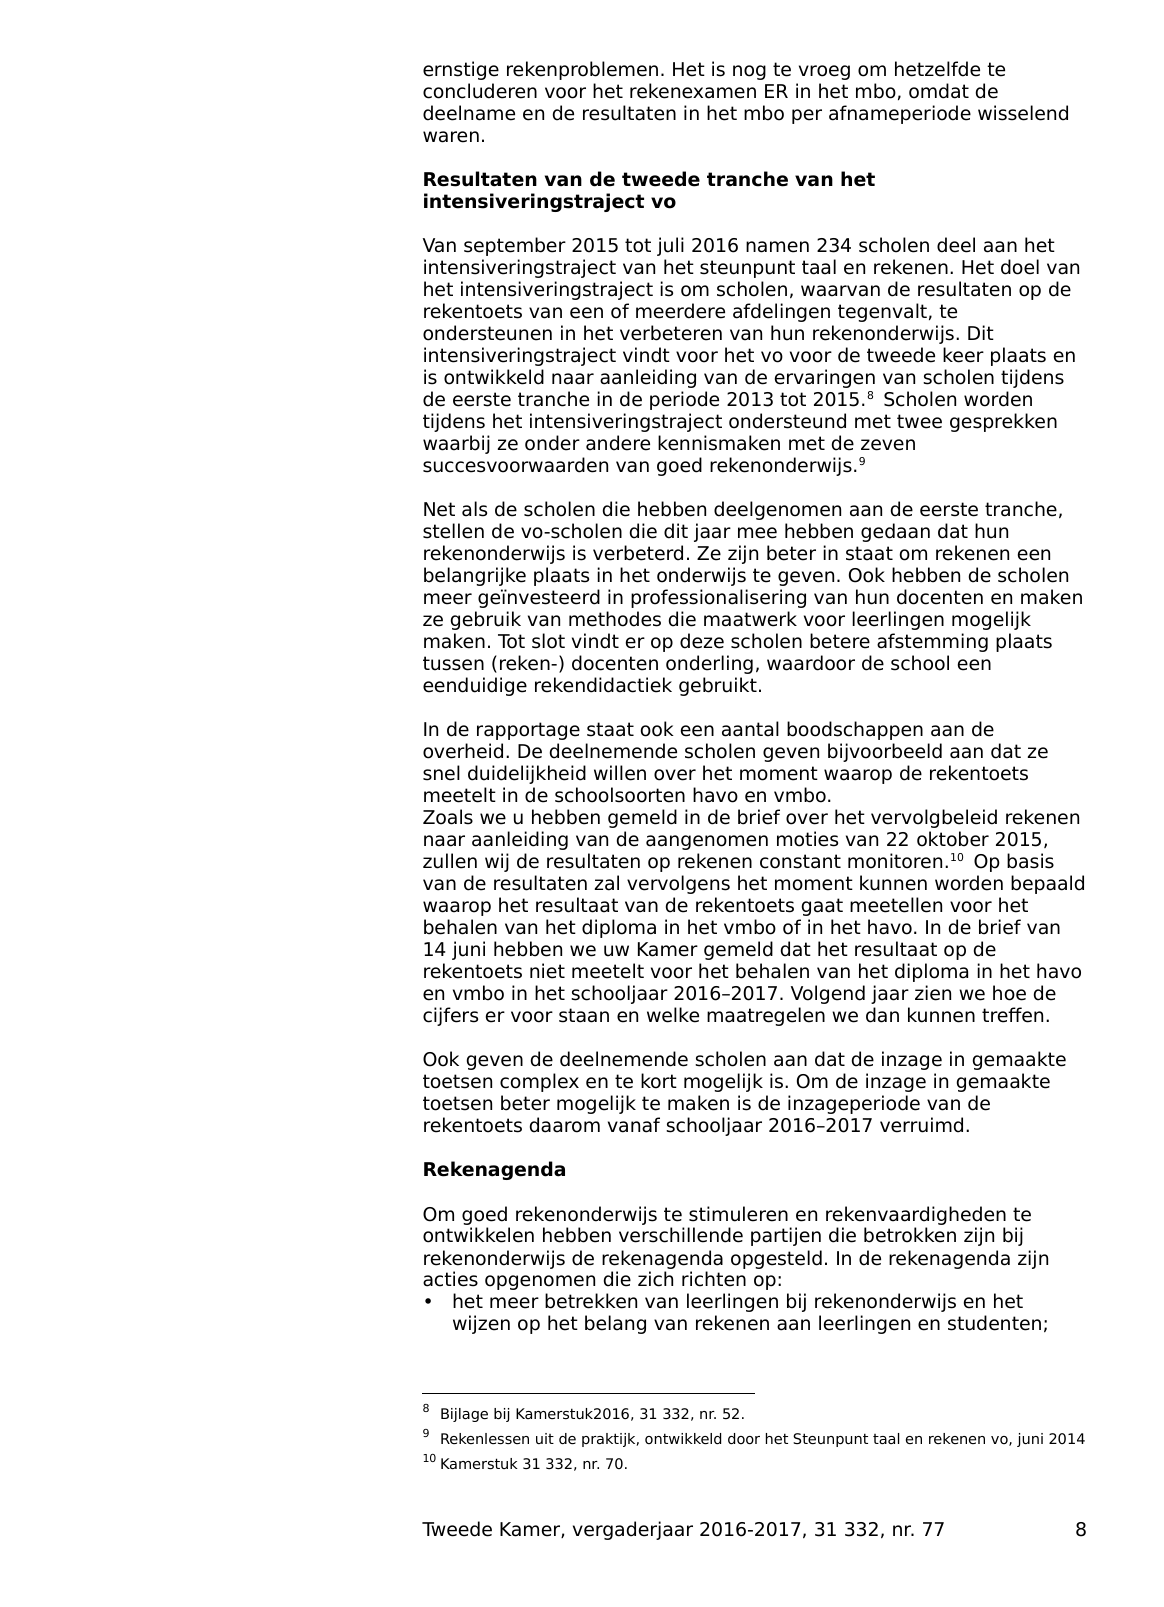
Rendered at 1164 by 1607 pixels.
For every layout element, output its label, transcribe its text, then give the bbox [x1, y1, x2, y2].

text Kamerstuk 31 332, nr. 70. [422, 1452, 1087, 1474]
text Net als de scholen die hebben deelgenomen aan de eerste tranche, stellen de vo-scholen die dit jaar mee hebben gedaan dat hun rekenonderwijs is verbeterd. Ze zijn beter in staat om rekenen een belangrijke plaats in het onderwijs te geven. Ook hebben de scholen meer geïnvesteerd in professionalisering van hun docenten en maken ze gebruik van methodes die maatwerk voor leerlingen mogelijk maken. Tot slot vindt er op deze scholen betere afstemming plaats tussen (reken-) docenten onderling, waardoor de school een eenduidige rekendidactiek gebruikt. [422, 499, 1087, 697]
text ernstige rekenproblemen. Het is nog te vroeg om hetzelfde te concluderen voor het rekenexamen ER in het mbo, omdat de deelname en de resultaten in het mbo per afnameperiode wisselend waren. [422, 59, 1087, 147]
subtitle Resultaten van de tweede tranche van het intensiveringstraject vo [422, 169, 1087, 213]
text Rekenlessen uit de praktijk, ontwikkeld door het Steunpunt taal en rekenen vo, juni 2014 [422, 1427, 1087, 1449]
text Zoals we u hebben gemeld in de brief over het vervolgbeleid rekenen naar aanleiding van de aangenomen moties van 22 oktober 2015, zullen wij de resultaten op rekenen constant monitoren. Op basis van de resultaten zal vervolgens het moment kunnen worden bepaald waarop het resultaat van de rekentoets gaat meetellen voor het behalen van het diploma in het vmbo of in het havo. In de brief van 14 juni hebben we uw Kamer gemeld dat het resultaat op de rekentoets niet meetelt voor het behalen van het diploma in het havo en vmbo in het schooljaar 2016–2017. Volgend jaar zien we hoe de cijfers er voor staan en welke maatregelen we dan kunnen treffen. [422, 807, 1087, 1027]
text • het meer betrekken van leerlingen bij rekenonderwijs en het wijzen op het belang van rekenen aan leerlingen en studenten; [422, 1291, 1087, 1335]
text In de rapportage staat ook een aantal boodschappen aan de overheid. De deelnemende scholen geven bijvoorbeeld aan dat ze snel duidelijkheid willen over het moment waarop de rekentoets meetelt in de schoolsoorten havo en vmbo. [422, 719, 1087, 807]
text Om goed rekenonderwijs te stimuleren en rekenvaardigheden te ontwikkelen hebben verschillende partijen die betrokken zijn bij rekenonderwijs de rekenagenda opgesteld. In de rekenagenda zijn acties opgenomen die zich richten op: [422, 1203, 1087, 1291]
text Bijlage bij Kamerstuk2016, 31 332, nr. 52. [422, 1402, 1087, 1424]
text Ook geven de deelnemende scholen aan dat de inzage in gemaakte toetsen complex en te kort mogelijk is. Om de inzage in gemaakte toetsen beter mogelijk te maken is de inzageperiode van de rekentoets daarom vanaf schooljaar 2016–2017 verruimd. [422, 1049, 1087, 1137]
subtitle Rekenagenda [422, 1159, 1087, 1181]
text Van september 2015 tot juli 2016 namen 234 scholen deel aan het intensiveringstraject van het steunpunt taal en rekenen. Het doel van het intensiveringstraject is om scholen, waarvan de resultaten op de rekentoets van een of meerdere afdelingen tegenvalt, te ondersteunen in het verbeteren van hun rekenonderwijs. Dit intensiveringstraject vindt voor het vo voor de tweede keer plaats en is ontwikkeld naar aanleiding van de ervaringen van scholen tijdens de eerste tranche in de periode 2013 tot 2015. Scholen worden tijdens het intensiveringstraject ondersteund met twee gesprekken waarbij ze onder andere kennismaken met de zeven succesvoorwaarden van goed rekenonderwijs. [422, 235, 1087, 477]
